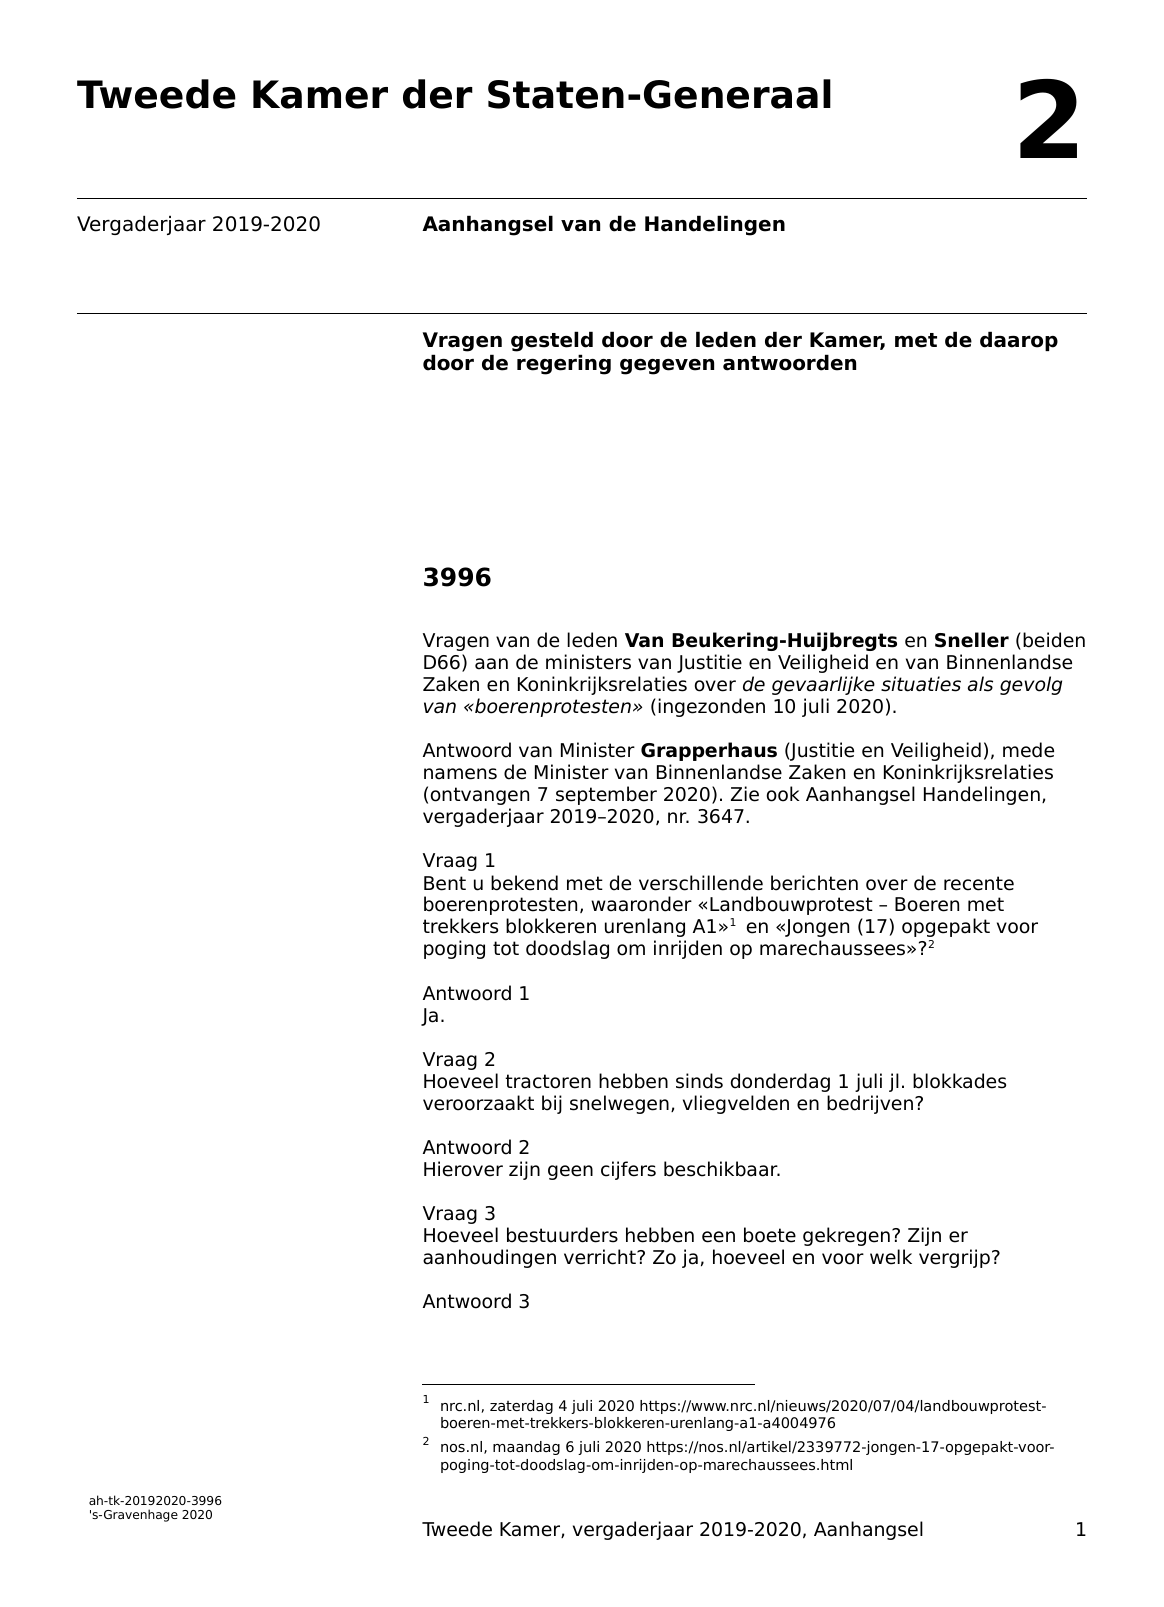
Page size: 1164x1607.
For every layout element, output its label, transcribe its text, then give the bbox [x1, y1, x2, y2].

text Vragen van de leden Van Beukering-Huijbregts en Sneller (beiden D66) aan de ministers van Justitie en Veiligheid en van Binnenlandse Zaken en Koninkrijksrelaties over de gevaarlijke situaties als gevolg van «boerenprotesten» (ingezonden 10 juli 2020). [422, 630, 1087, 718]
text Antwoord van Minister Grapperhaus (Justitie en Veiligheid), mede namens de Minister van Binnenlandse Zaken en Koninkrijksrelaties (ontvangen 7 september 2020). Zie ook Aanhangsel Handelingen, vergaderjaar 2019–2020, nr. 3647. [422, 740, 1087, 828]
text Antwoord 2 [422, 1137, 1087, 1159]
table_header Tweede Kamer der Staten-Generaal [77, 59, 886, 198]
text Hoeveel bestuurders hebben een boete gekregen? Zijn er aanhoudingen verricht? Zo ja, hoeveel en voor welk vergrijp? [422, 1225, 1087, 1269]
text Antwoord 1 [422, 982, 1087, 1004]
text Hoeveel tractoren hebben sinds donderdag 1 juli jl. blokkades veroorzaakt bij snelwegen, vliegvelden en bedrijven? [422, 1071, 1087, 1114]
text 3996 [422, 563, 1087, 592]
text ah-tk-20192020-3996 [88, 1494, 323, 1508]
table_cell Vergaderjaar 2019-2020 [77, 199, 422, 313]
text 's-Gravenhage 2020 [88, 1508, 323, 1522]
text nrc.nl, zaterdag 4 juli 2020 https://www.nrc.nl/nieuws/2020/07/04/landbouwprotest-boeren-met-trekkers-blokkeren-urenlang-a1-a4004976 [422, 1393, 1087, 1432]
text Bent u bekend met de verschillende berichten over de recente boerenprotesten, waaronder «Landbouwprotest – Boeren met trekkers blokkeren urenlang A1» en «Jongen (17) opgepakt voor poging tot doodslag om inrijden op marechaussees»? [422, 872, 1087, 960]
table_cell Vragen gesteld door de leden der Kamer, met de daarop door de regering gegeven antwoorden [422, 314, 1087, 375]
text Vraag 3 [422, 1203, 1087, 1225]
text Hierover zijn geen cijfers beschikbaar. [422, 1159, 1087, 1181]
text Vraag 1 [422, 850, 1087, 872]
text Ja. [422, 1004, 1087, 1026]
table_cell [77, 314, 422, 375]
table_cell Aanhangsel van de Handelingen [422, 199, 1087, 313]
text Vraag 2 [422, 1049, 1087, 1071]
table_header 2 [886, 59, 1087, 198]
text nos.nl, maandag 6 juli 2020 https://nos.nl/artikel/2339772-jongen-17-opgepakt-voor-poging-tot-doodslag-om-inrijden-op-marechaussees.html [422, 1435, 1087, 1474]
text Antwoord 3 [422, 1291, 1087, 1313]
